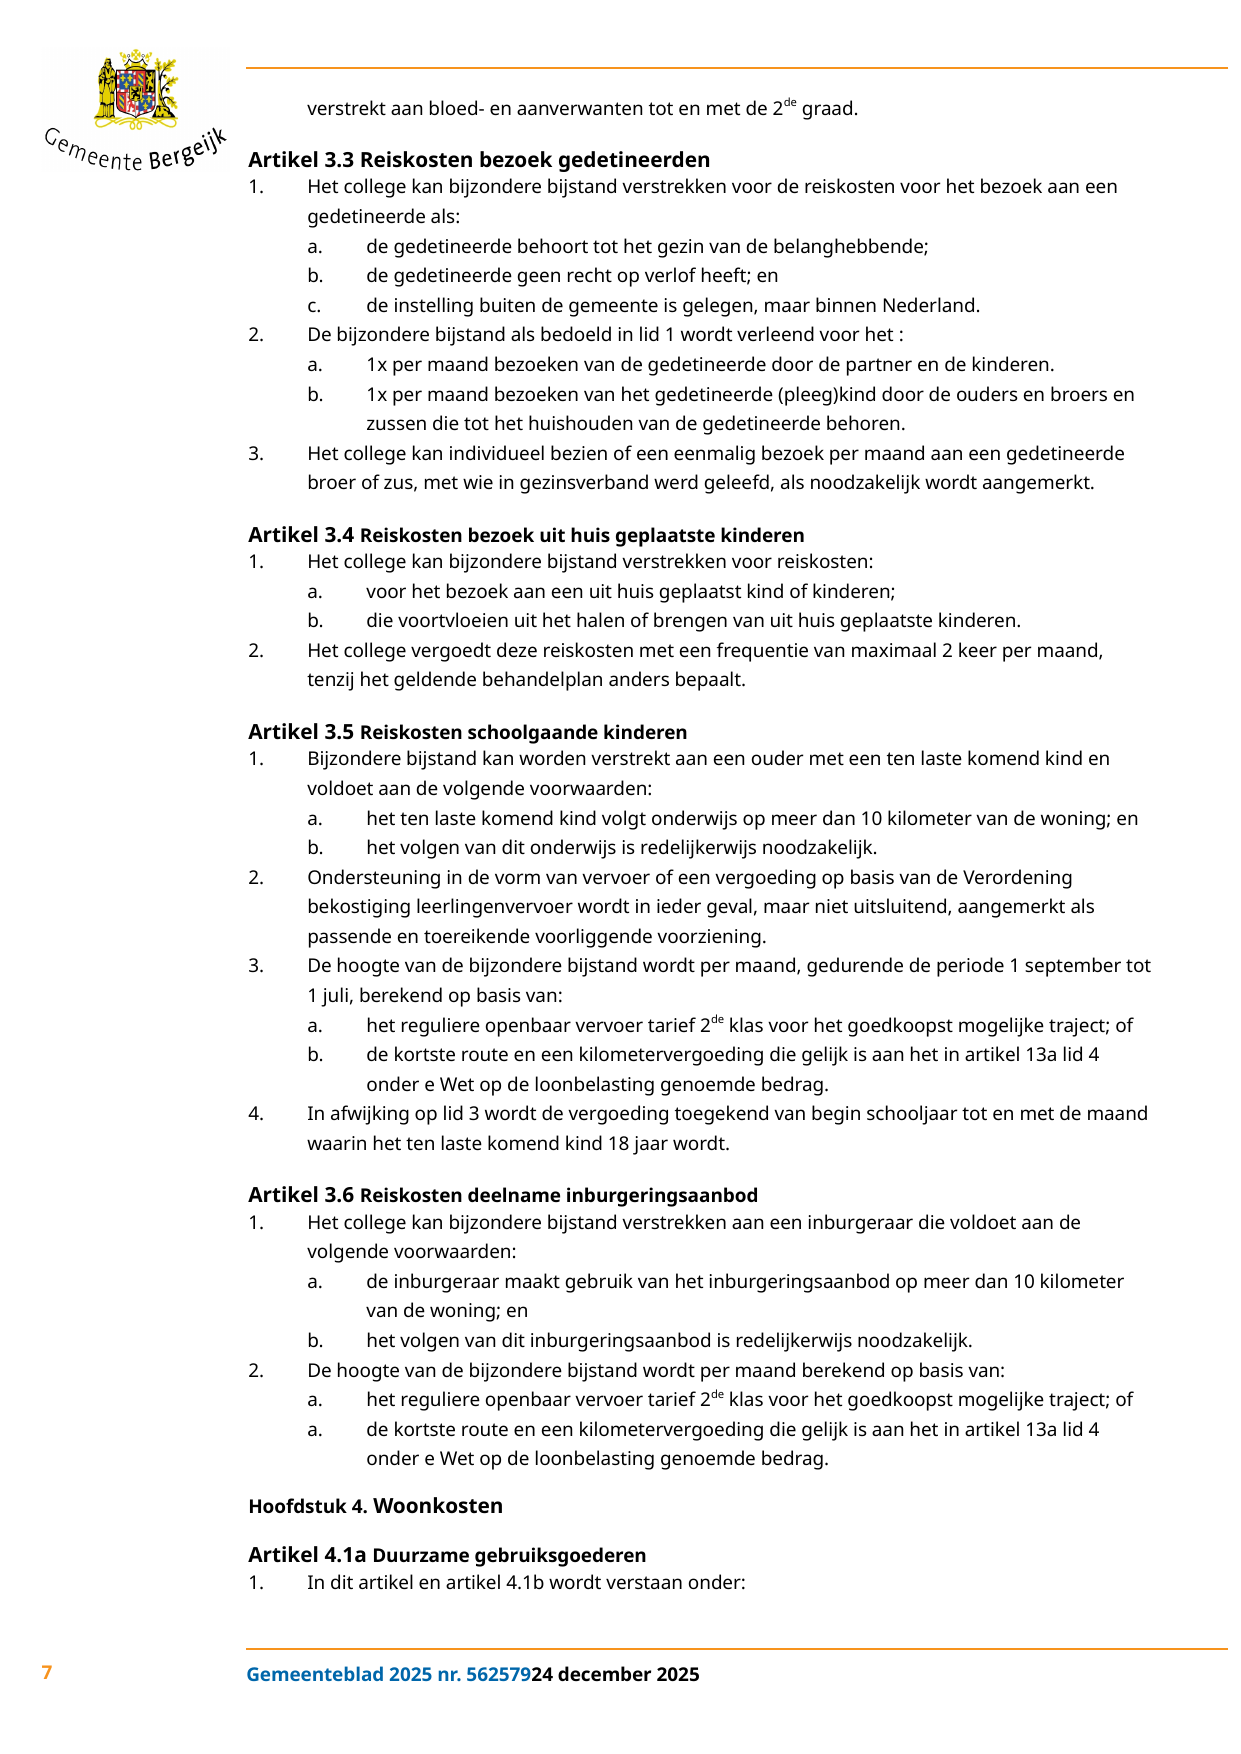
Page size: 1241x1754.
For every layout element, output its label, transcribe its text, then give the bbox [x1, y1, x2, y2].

list Ondersteuning in de vorm van vervoer of een vergoeding op basis van de Verordening bekostiging leerlingenvervoer wordt in ieder geval, maar niet uitsluitend, aangemerkt als passende en toereikende voorliggende voorziening. [248, 864, 1152, 949]
list In afwijking op lid 3 wordt de vergoeding toegekend van begin schooljaar tot en met de maand waarin het ten laste komend kind 18 jaar wordt. [248, 1101, 1152, 1156]
list In dit artikel en artikel 4.1b wordt verstaan onder: [248, 1569, 1152, 1595]
text Artikel 3.4 Reiskosten bezoek uit huis geplaatste kinderen [248, 520, 1152, 548]
list De hoogte van de bijzondere bijstand wordt per maand berekend op basis van: [248, 1357, 1152, 1383]
text Hoofdstuk 4. Woonkosten [248, 1491, 1152, 1520]
text Artikel 4.1a Duurzame gebruiksgoederen [248, 1541, 1152, 1569]
list de gedetineerde behoort tot het gezin van de belanghebbende; [307, 233, 1152, 258]
list 1x per maand bezoeken van het gedetineerde (pleeg)kind door de ouders en broers en zussen die tot het huishouden van de gedetineerde behoren. [307, 381, 1152, 436]
list de inburgeraar maakt gebruik van het inburgeringsaanbod op meer dan 10 kilometer van de woning; en [307, 1268, 1152, 1323]
list de kortste route en een kilometervergoeding die gelijk is aan het in artikel 13a lid 4 onder e Wet op de loonbelasting genoemde bedrag. [307, 1041, 1152, 1097]
list de gedetineerde geen recht op verlof heeft; en [307, 262, 1152, 288]
list De hoogte van de bijzondere bijstand wordt per maand, gedurende de periode 1 september tot 1 juli, berekend op basis van: [248, 953, 1152, 1008]
list Bijzondere bijstand kan worden verstrekt aan een ouder met een ten laste komend kind en voldoet aan de volgende voorwaarden: [248, 746, 1152, 801]
list die voortvloeien uit het halen of brengen van uit huis geplaatste kinderen. [307, 607, 1152, 633]
list 1x per maand bezoeken van de gedetineerde door de partner en de kinderen. [307, 351, 1152, 377]
list het reguliere openbaar vervoer tarief 2de klas voor het goedkoopst mogelijke traject; of [307, 1386, 1152, 1412]
list Het college kan bijzondere bijstand verstrekken voor reiskosten: [248, 548, 1152, 574]
picture [41, 47, 231, 172]
text Artikel 3.3 Reiskosten bezoek gedetineerden [248, 145, 1152, 174]
list Het college kan bijzondere bijstand verstrekken voor de reiskosten voor het bezoek aan een gedetineerde als: [248, 174, 1152, 229]
list het volgen van dit onderwijs is redelijkerwijs noodzakelijk. [307, 834, 1152, 860]
list de kortste route en een kilometervergoeding die gelijk is aan het in artikel 13a lid 4 onder e Wet op de loonbelasting genoemde bedrag. [307, 1416, 1152, 1471]
list het ten laste komend kind volgt onderwijs op meer dan 10 kilometer van de woning; en [307, 805, 1152, 830]
list De bijzondere bijstand als bedoeld in lid 1 wordt verleend voor het : [248, 322, 1152, 347]
list het reguliere openbaar vervoer tarief 2de klas voor het goedkoopst mogelijke traject; of [307, 1012, 1152, 1037]
list Het college kan bijzondere bijstand verstrekken aan een inburgeraar die voldoet aan de volgende voorwaarden: [248, 1209, 1152, 1264]
list verstrekt aan bloed- en aanverwanten tot en met de 2de graad. [248, 95, 1152, 121]
text Artikel 3.5 Reiskosten schoolgaande kinderen [248, 717, 1152, 746]
list Het college kan individueel bezien of een eenmalig bezoek per maand aan een gedetineerde broer of zus, met wie in gezinsverband werd geleefd, als noodzakelijk wordt aangemerkt. [248, 440, 1152, 495]
list de instelling buiten de gemeente is gelegen, maar binnen Nederland. [307, 292, 1152, 318]
list voor het bezoek aan een uit huis geplaatst kind of kinderen; [307, 578, 1152, 604]
list het volgen van dit inburgeringsaanbod is redelijkerwijs noodzakelijk. [307, 1327, 1152, 1353]
text Artikel 3.6 Reiskosten deelname inburgeringsaanbod [248, 1181, 1152, 1209]
list Het college vergoedt deze reiskosten met een frequentie van maximaal 2 keer per maand, tenzij het geldende behandelplan anders bepaalt. [248, 637, 1152, 692]
